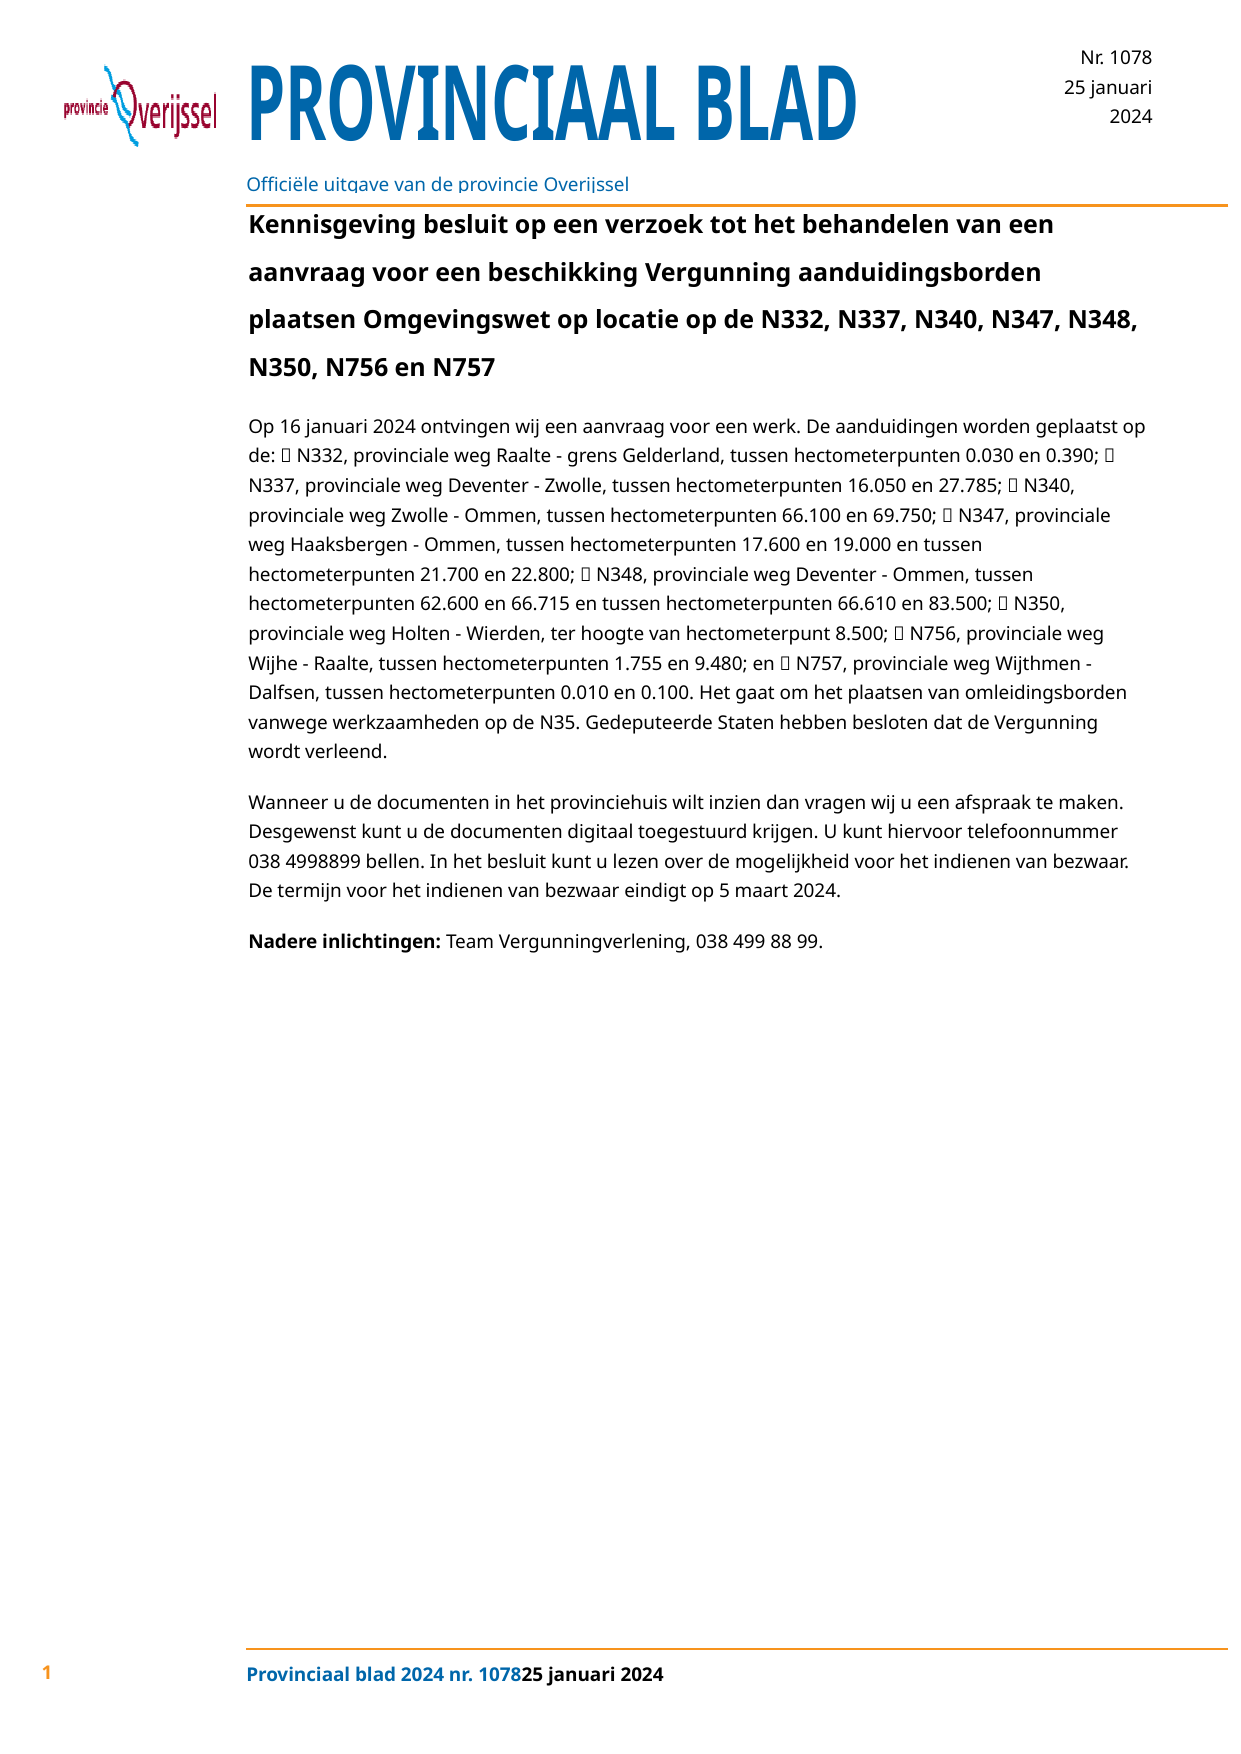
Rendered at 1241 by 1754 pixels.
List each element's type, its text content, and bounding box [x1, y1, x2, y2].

text Nadere inlichtingen: Team Vergunningverlening, 038 499 88 99. [248, 928, 1152, 954]
text Op 16 januari 2024 ontvingen wij een aanvraag voor een werk. De aanduidingen worden geplaatst op de:  N332, provinciale weg Raalte - grens Gelderland, tussen hectometerpunten 0.030 en 0.390;  N337, provinciale weg Deventer - Zwolle, tussen hectometerpunten 16.050 en 27.785;  N340, provinciale weg Zwolle - Ommen, tussen hectometerpunten 66.100 en 69.750;  N347, provinciale weg Haaksbergen - Ommen, tussen hectometerpunten 17.600 en 19.000 en tussen hectometerpunten 21.700 en 22.800;  N348, provinciale weg Deventer - Ommen, tussen hectometerpunten 62.600 en 66.715 en tussen hectometerpunten 66.610 en 83.500;  N350, provinciale weg Holten - Wierden, ter hoogte van hectometerpunt 8.500;  N756, provinciale weg Wijhe - Raalte, tussen hectometerpunten 1.755 en 9.480; en  N757, provinciale weg Wijthmen - Dalfsen, tussen hectometerpunten 0.010 en 0.100. Het gaat om het plaatsen van omleidingsborden vanwege werkzaamheden op de N35. Gedeputeerde Staten hebben besloten dat de Vergunning wordt verleend. [248, 413, 1152, 764]
text Wanneer u de documenten in het provinciehuis wilt inzien dan vragen wij u een afspraak te maken. Desgewenst kunt u de documenten digitaal toegestuurd krijgen. U kunt hiervoor telefoonnummer 038 4998899 bellen. In het besluit kunt u lezen over de mogelijkheid voor het indienen van bezwaar. De termijn voor het indienen van bezwaar eindigt op 5 maart 2024. [248, 789, 1152, 903]
picture [41, 47, 231, 172]
text Kennisgeving besluit op een verzoek tot het behandelen van een aanvraag voor een beschikking Vergunning aanduidingsborden plaatsen Omgevingswet op locatie op de N332, N337, N340, N347, N348, N350, N756 en N757 [248, 207, 1152, 384]
